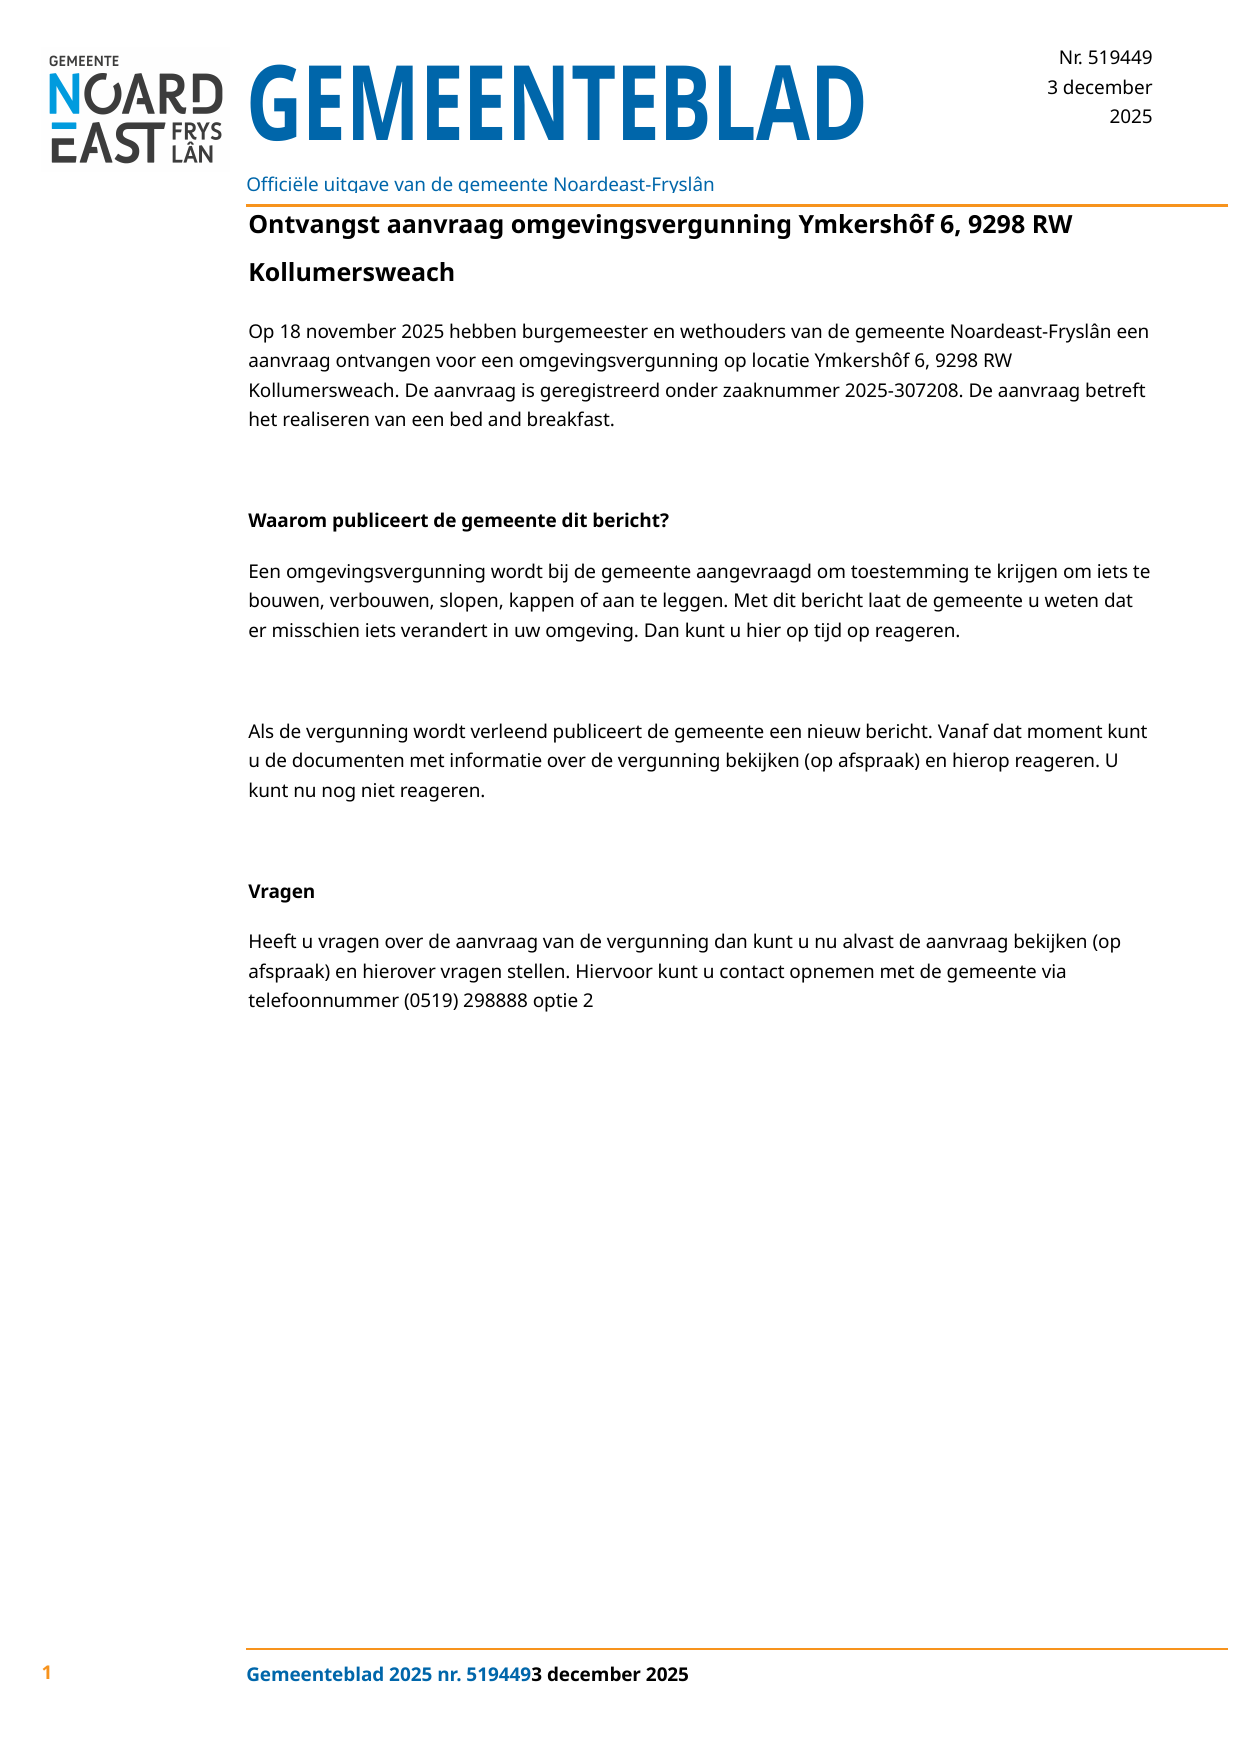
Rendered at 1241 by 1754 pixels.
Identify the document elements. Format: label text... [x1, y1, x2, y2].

text Heeft u vragen over de aanvraag van de vergunning dan kunt u nu alvast de aanvraag bekijken (op afspraak) en hierover vragen stellen. Hiervoor kunt u contact opnemen met de gemeente via telefoonnummer (0519) 298888 optie 2 [248, 928, 1152, 1013]
text Waarom publiceert de gemeente dit bericht? [248, 507, 1152, 533]
picture [41, 47, 231, 172]
text Vragen [248, 878, 1152, 904]
text Ontvangst aanvraag omgevingsvergunning Ymkershôf 6, 9298 RW Kollumersweach [248, 207, 1152, 288]
text Als de vergunning wordt verleend publiceert de gemeente een nieuw bericht. Vanaf dat moment kunt u de documenten met informatie over de vergunning bekijken (op afspraak) en hierop reageren. U kunt nu nog niet reageren. [248, 718, 1152, 803]
text Een omgevingsvergunning wordt bij de gemeente aangevraagd om toestemming te krijgen om iets te bouwen, verbouwen, slopen, kappen of aan te leggen. Met dit bericht laat de gemeente u weten dat er misschien iets verandert in uw omgeving. Dan kunt u hier op tijd op reageren. [248, 558, 1152, 643]
text Op 18 november 2025 hebben burgemeester en wethouders van de gemeente Noardeast-Fryslân een aanvraag ontvangen voor een omgevingsvergunning op locatie Ymkershôf 6, 9298 RW Kollumersweach. De aanvraag is geregistreerd onder zaaknummer 2025-307208. De aanvraag betreft het realiseren van een bed and breakfast. [248, 318, 1152, 432]
